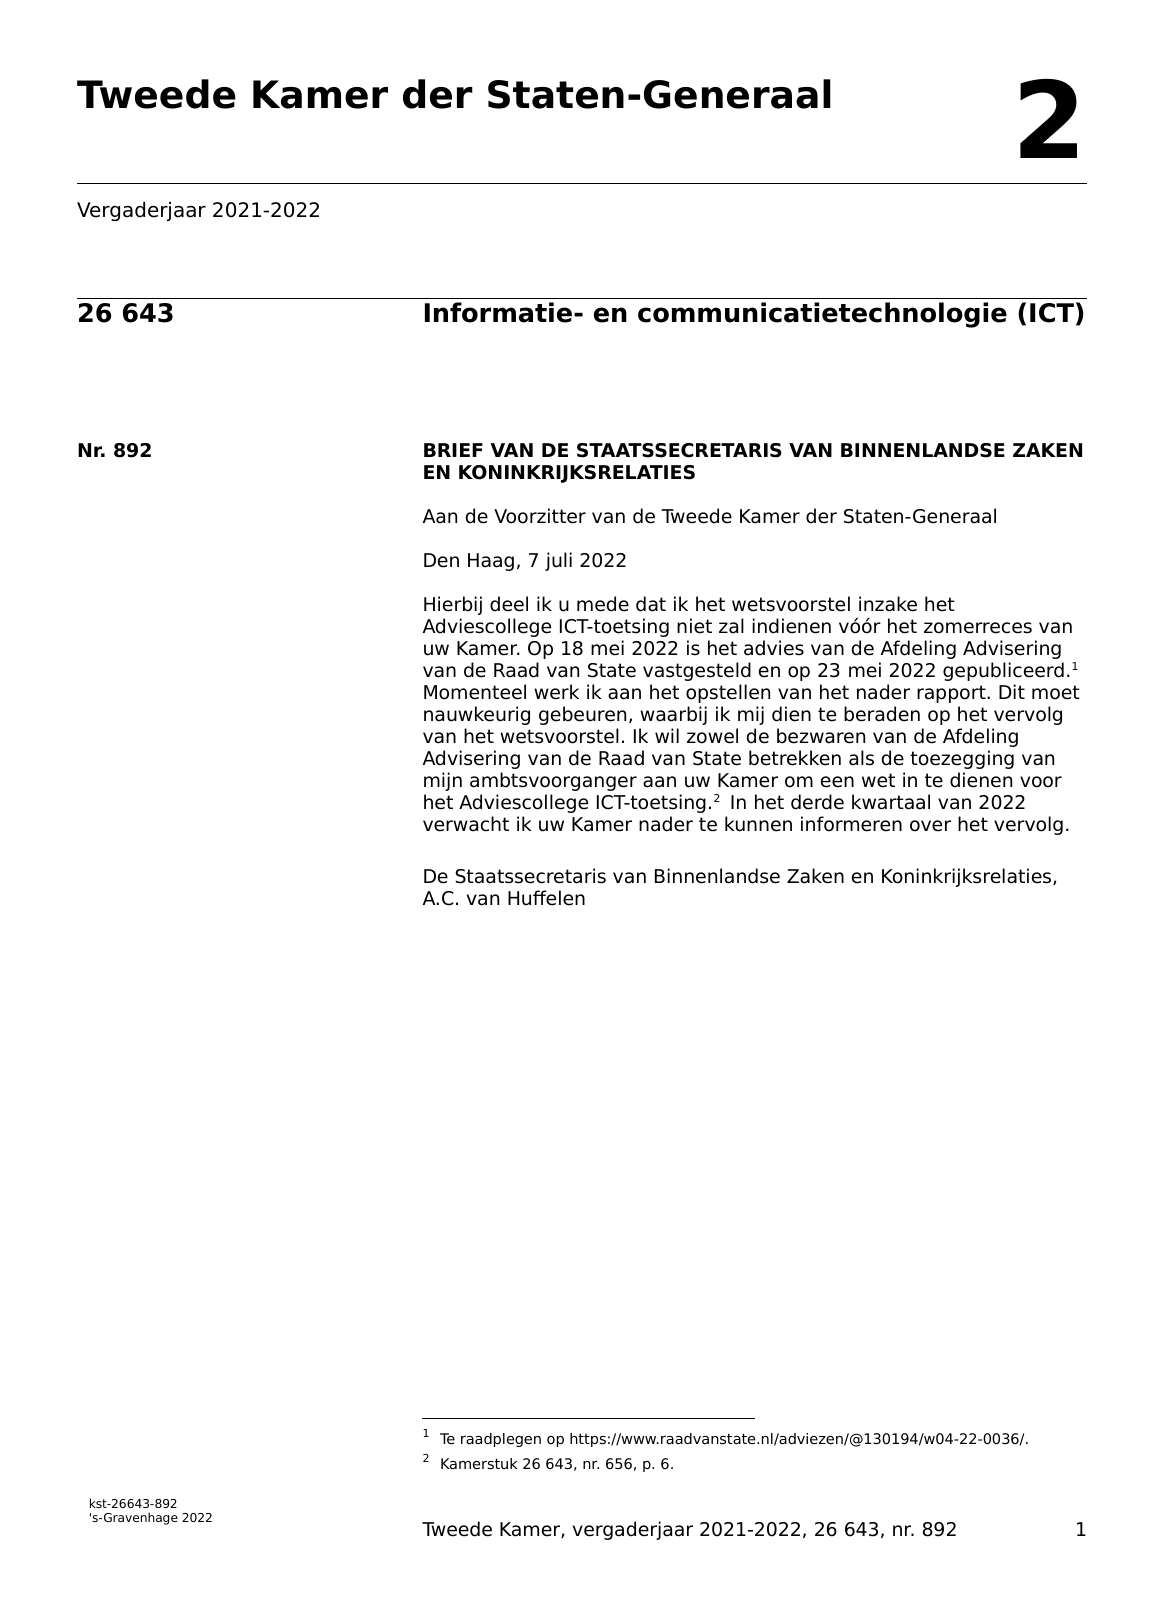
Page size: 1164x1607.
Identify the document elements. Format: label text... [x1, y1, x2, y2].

table_header Tweede Kamer der Staten-Generaal [77, 59, 886, 183]
text De Staatssecretaris van Binnenlandse Zaken en Koninkrijksrelaties, A.C. van Huffelen [422, 866, 1087, 910]
text Te raadplegen op https://www.raadvanstate.nl/adviezen/@130194/w04-22-0036/. [422, 1427, 1087, 1449]
text kst-26643-892 [88, 1497, 323, 1511]
subtitle 26 643 Informatie- en communicatietechnologie (ICT) [77, 299, 1087, 329]
text Kamerstuk 26 643, nr. 656, p. 6. [422, 1452, 1087, 1474]
subtitle Nr. 892 BRIEF VAN DE STAATSSECRETARIS VAN BINNENLANDSE ZAKEN EN KONINKRIJKSRELATIES [77, 440, 1087, 484]
text Hierbij deel ik u mede dat ik het wetsvoorstel inzake het Adviescollege ICT-toetsing niet zal indienen vóór het zomerreces van uw Kamer. Op 18 mei 2022 is het advies van de Afdeling Advisering van de Raad van State vastgesteld en op 23 mei 2022 gepubliceerd. Momenteel werk ik aan het opstellen van het nader rapport. Dit moet nauwkeurig gebeuren, waarbij ik mij dien te beraden op het vervolg van het wetsvoorstel. Ik wil zowel de bezwaren van de Afdeling Advisering van de Raad van State betrekken als de toezegging van mijn ambtsvoorganger aan uw Kamer om een wet in te dienen voor het Adviescollege ICT-toetsing. In het derde kwartaal van 2022 verwacht ik uw Kamer nader te kunnen informeren over het vervolg. [422, 594, 1087, 836]
table_header 2 [886, 59, 1087, 183]
table_cell Vergaderjaar 2021-2022 [77, 184, 1087, 298]
text Den Haag, 7 juli 2022 [422, 550, 1087, 572]
text 's-Gravenhage 2022 [88, 1511, 323, 1525]
text Aan de Voorzitter van de Tweede Kamer der Staten-Generaal [422, 506, 1087, 528]
